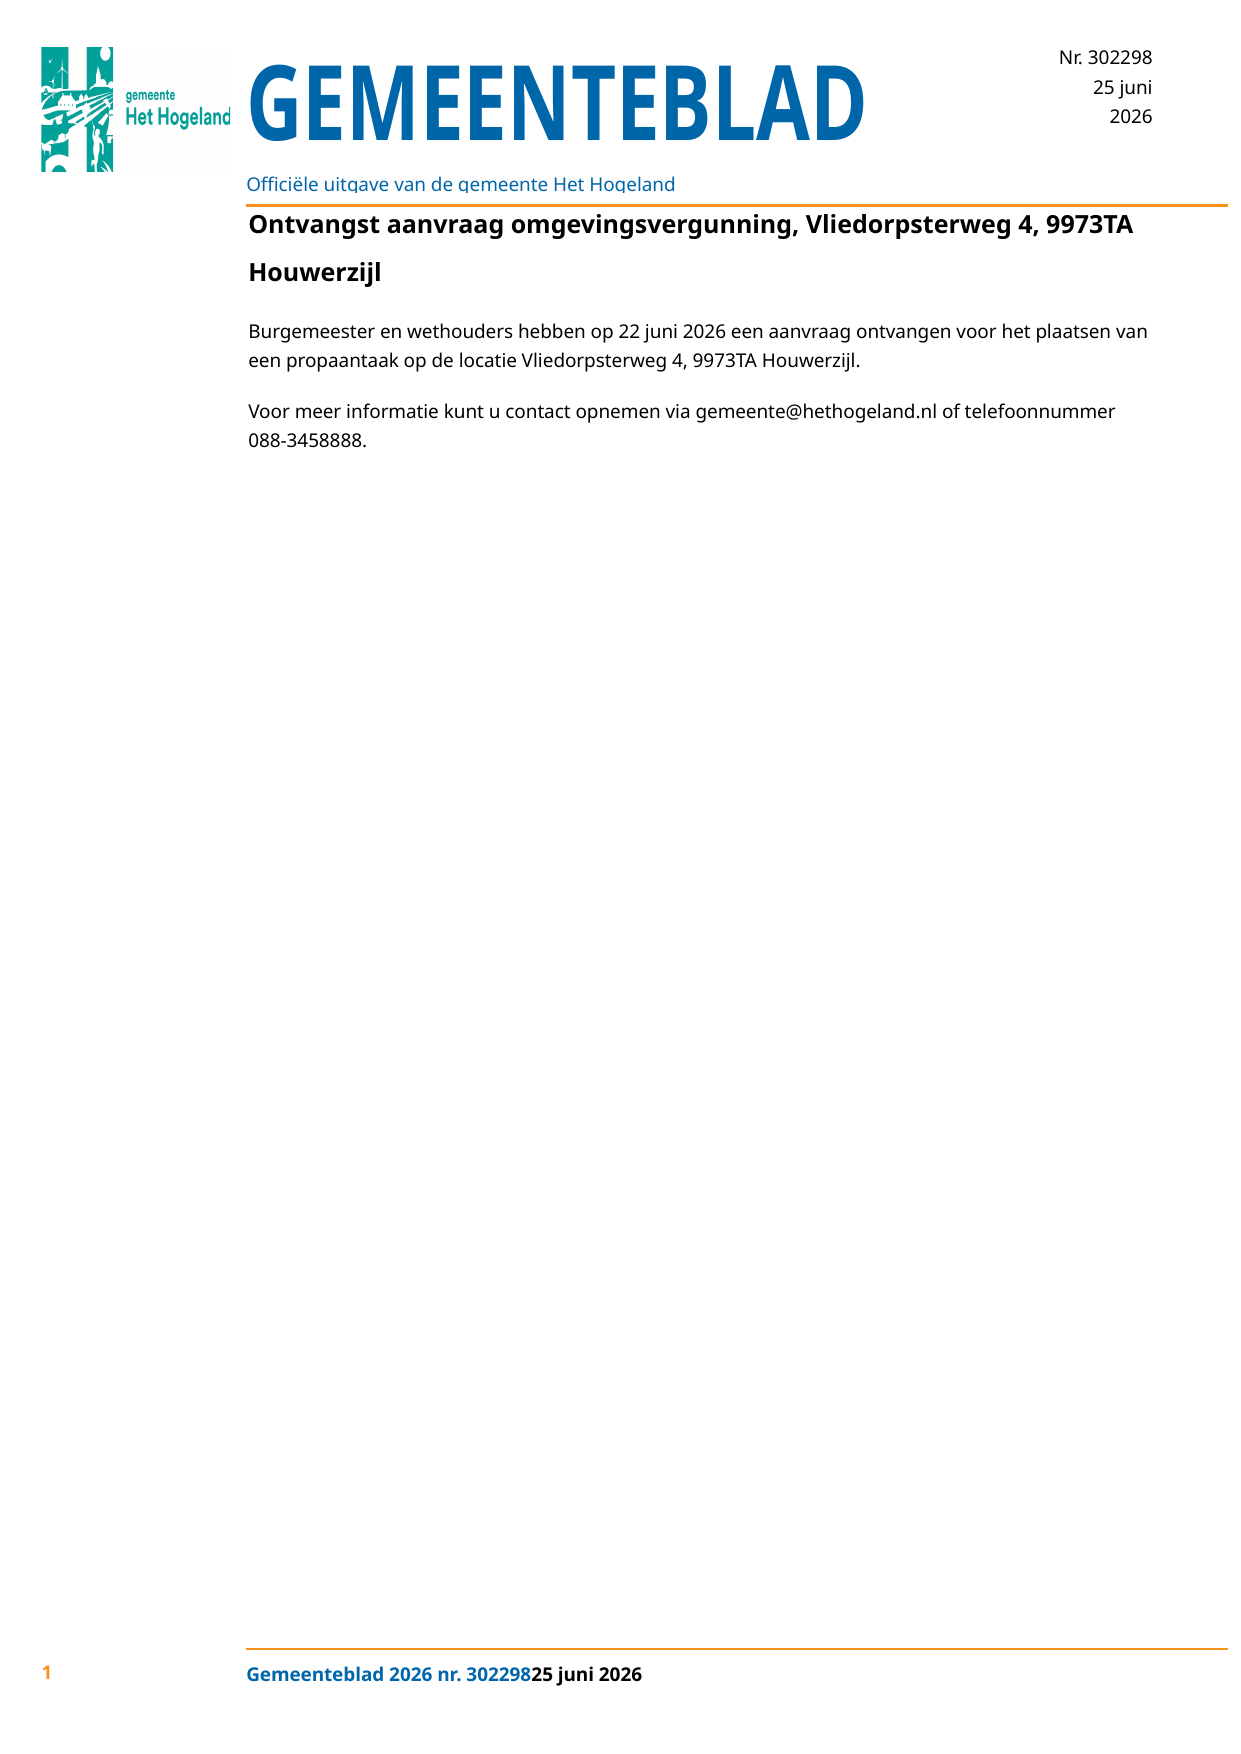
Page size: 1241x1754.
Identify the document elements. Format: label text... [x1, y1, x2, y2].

text Burgemeester en wethouders hebben op 22 juni 2026 een aanvraag ontvangen voor het plaatsen van een propaantaak op de locatie Vliedorpsterweg 4, 9973TA Houwerzijl. [248, 318, 1152, 373]
text Voor meer informatie kunt u contact opnemen via gemeente@hethogeland.nl of telefoonnummer 088-3458888. [248, 398, 1152, 453]
text Ontvangst aanvraag omgevingsvergunning, Vliedorpsterweg 4, 9973TA Houwerzijl [248, 207, 1152, 288]
picture [41, 47, 231, 172]
